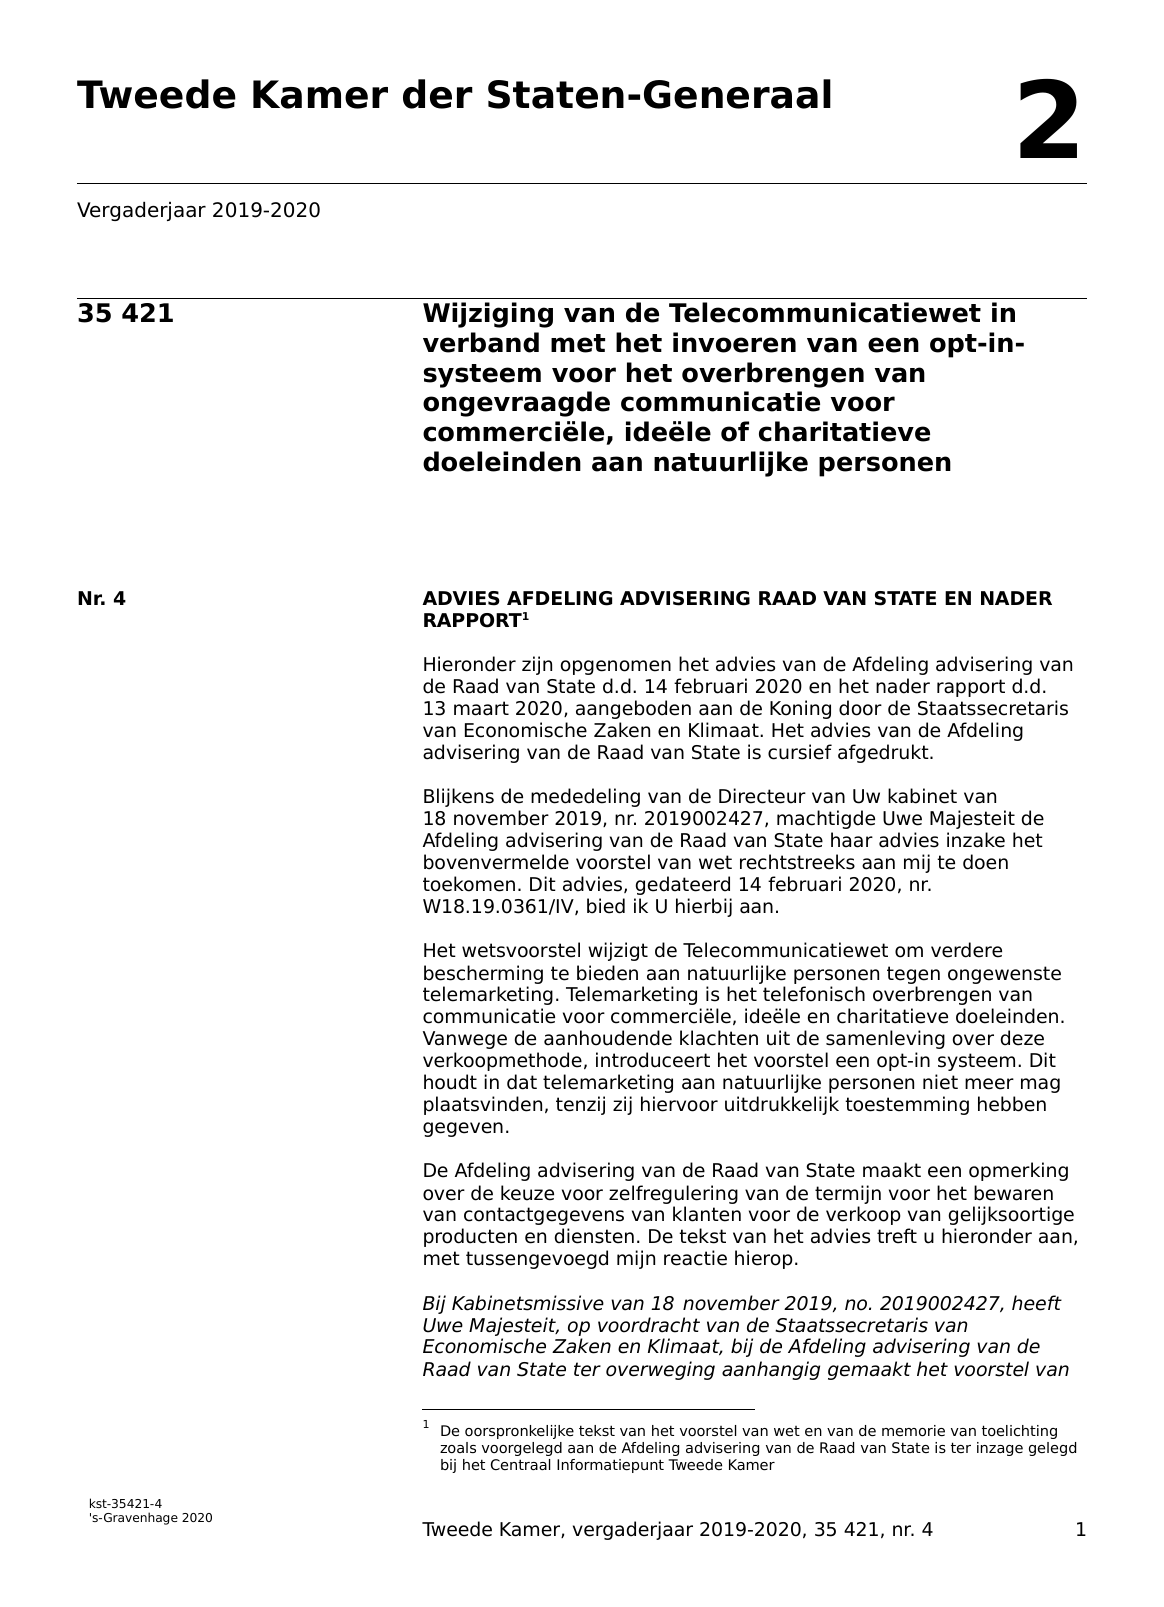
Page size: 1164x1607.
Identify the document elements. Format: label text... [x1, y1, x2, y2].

text De oorspronkelijke tekst van het voorstel van wet en van de memorie van toelichting zoals voorgelegd aan de Afdeling advisering van de Raad van State is ter inzage gelegd bij het Centraal Informatiepunt Tweede Kamer [422, 1418, 1087, 1474]
text Het wetsvoorstel wijzigt de Telecommunicatiewet om verdere bescherming te bieden aan natuurlijke personen tegen ongewenste telemarketing. Telemarketing is het telefonisch overbrengen van communicatie voor commerciële, ideële en charitatieve doeleinden. Vanwege de aanhoudende klachten uit de samenleving over deze verkoopmethode, introduceert het voorstel een opt-in systeem. Dit houdt in dat telemarketing aan natuurlijke personen niet meer mag plaatsvinden, tenzij zij hiervoor uitdrukkelijk toestemming hebben gegeven. [422, 940, 1087, 1138]
text De Afdeling advisering van de Raad van State maakt een opmerking over de keuze voor zelfregulering van de termijn voor het bewaren van contactgegevens van klanten voor de verkoop van gelijksoortige producten en diensten. De tekst van het advies treft u hieronder aan, met tussengevoegd mijn reactie hierop. [422, 1160, 1087, 1270]
table_header Tweede Kamer der Staten-Generaal [77, 59, 886, 183]
text Blijkens de mededeling van de Directeur van Uw kabinet van 18 november 2019, nr. 2019002427, machtigde Uwe Majesteit de Afdeling advisering van de Raad van State haar advies inzake het bovenvermelde voorstel van wet rechtstreeks aan mij te doen toekomen. Dit advies, gedateerd 14 februari 2020, nr. W18.19.0361/IV, bied ik U hierbij aan. [422, 786, 1087, 918]
subtitle Nr. 4 ADVIES AFDELING ADVISERING RAAD VAN STATE EN NADER RAPPORT [77, 588, 1087, 632]
table_header 2 [886, 59, 1087, 183]
text kst-35421-4 [88, 1497, 323, 1511]
text 's-Gravenhage 2020 [88, 1511, 323, 1525]
text Hieronder zijn opgenomen het advies van de Afdeling advisering van de Raad van State d.d. 14 februari 2020 en het nader rapport d.d. 13 maart 2020, aangeboden aan de Koning door de Staatssecretaris van Economische Zaken en Klimaat. Het advies van de Afdeling advisering van de Raad van State is cursief afgedrukt. [422, 654, 1087, 764]
subtitle 35 421 Wijziging van de Telecommunicatiewet in verband met het invoeren van een opt-in-systeem voor het overbrengen van ongevraagde communicatie voor commerciële, ideële of charitatieve doeleinden aan natuurlijke personen [77, 299, 1087, 477]
text Bij Kabinetsmissive van 18 november 2019, no. 2019002427, heeft Uwe Majesteit, op voordracht van de Staatssecretaris van Economische Zaken en Klimaat, bij de Afdeling advisering van de Raad van State ter overweging aanhangig gemaakt het voorstel van [422, 1292, 1087, 1380]
table_cell Vergaderjaar 2019-2020 [77, 184, 1087, 298]
